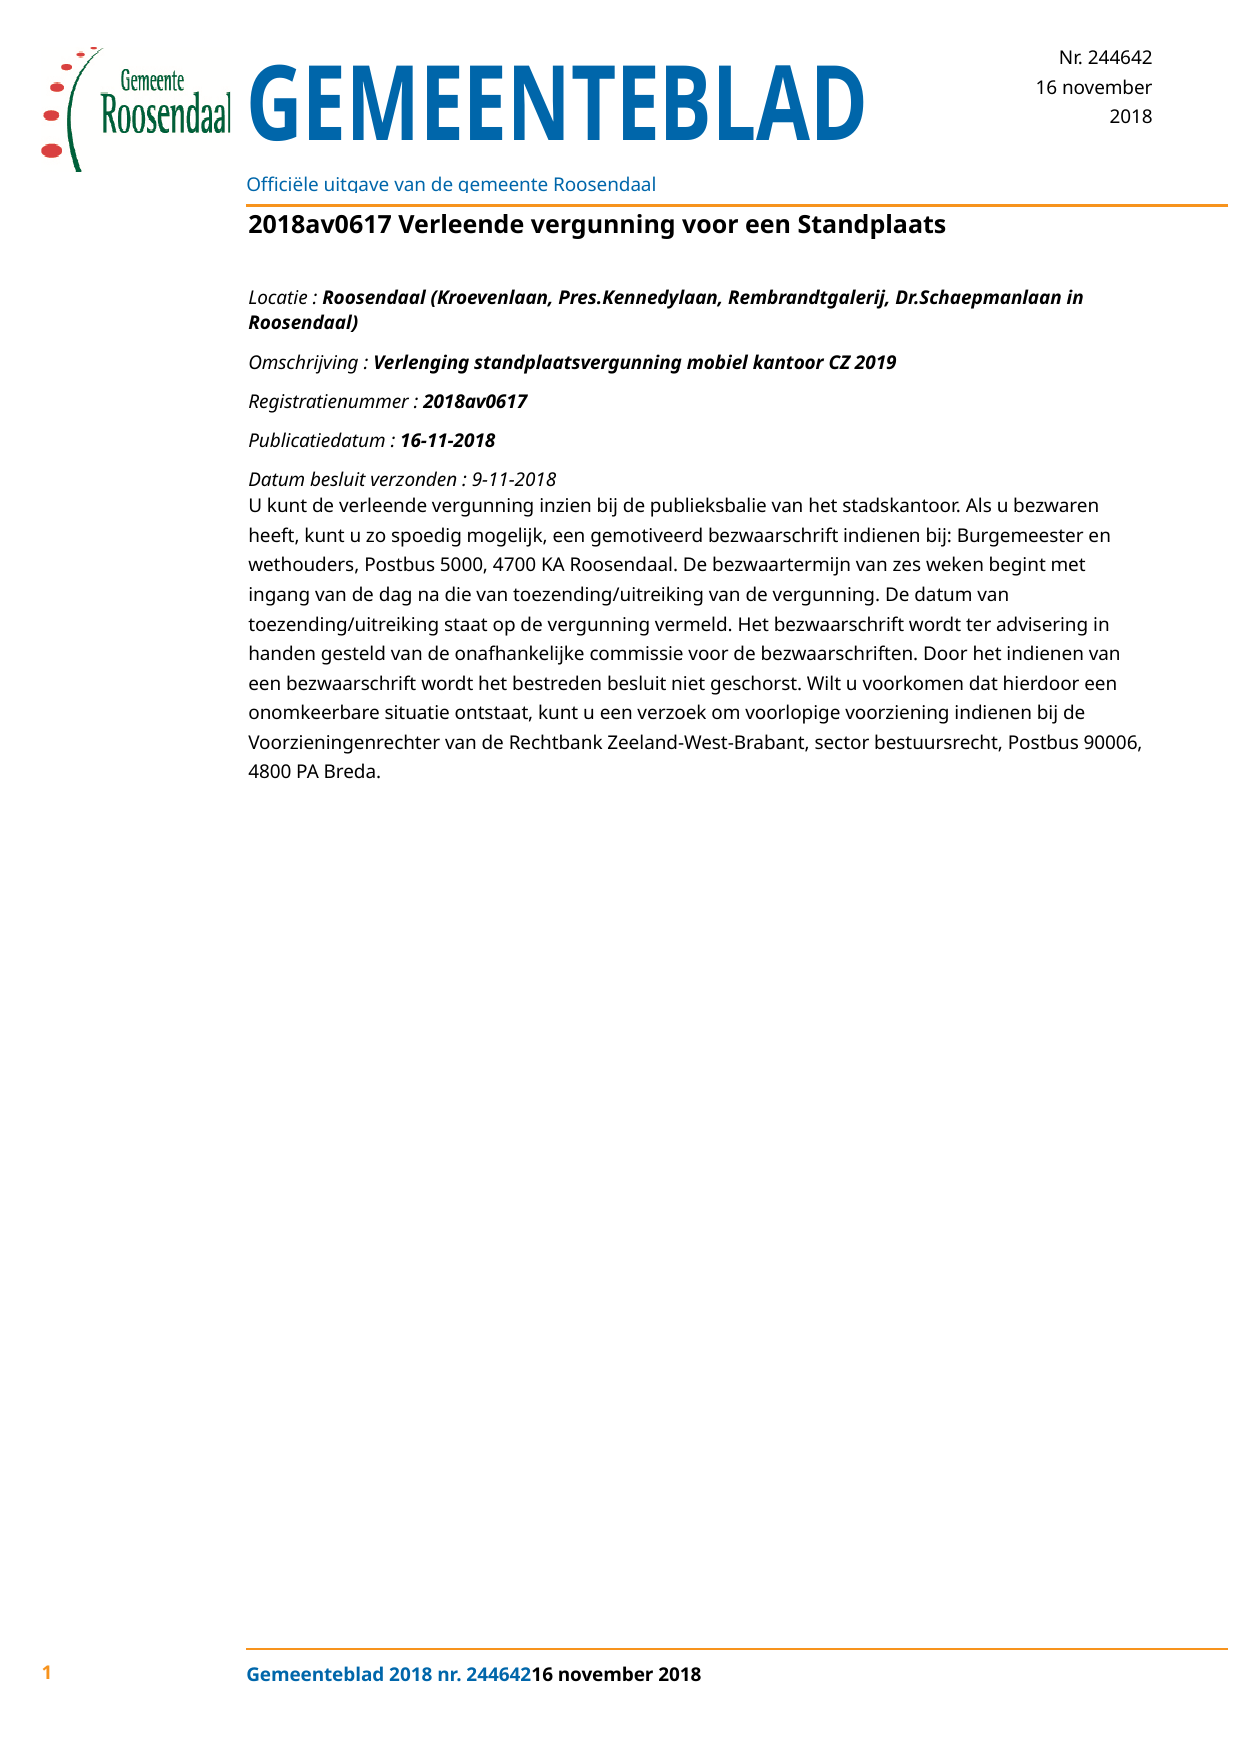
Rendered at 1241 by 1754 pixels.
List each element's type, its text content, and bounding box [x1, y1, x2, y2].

text Locatie : Roosendaal (Kroevenlaan, Pres.Kennedylaan, Rembrandtgalerij, Dr.Schaepmanlaan in Roosendaal) [248, 284, 1152, 335]
text Datum besluit verzonden : 9-11-2018 [248, 467, 1152, 492]
text Registratienummer : 2018av0617 [248, 388, 1152, 414]
picture [41, 47, 231, 172]
text 2018av0617 Verleende vergunning voor een Standplaats [248, 207, 1152, 241]
text U kunt de verleende vergunning inzien bij de publieksbalie van het stadskantoor. Als u bezwaren heeft, kunt u zo spoedig mogelijk, een gemotiveerd bezwaarschrift indienen bij: Burgemeester en wethouders, Postbus 5000, 4700 KA Roosendaal. De bezwaartermijn van zes weken begint met ingang van de dag na die van toezending/uitreiking van de vergunning. De datum van toezending/uitreiking staat op de vergunning vermeld. Het bezwaarschrift wordt ter advisering in handen gesteld van de onafhankelijke commissie voor de bezwaarschriften. Door het indienen van een bezwaarschrift wordt het bestreden besluit niet geschorst. Wilt u voorkomen dat hierdoor een onomkeerbare situatie ontstaat, kunt u een verzoek om voorlopige voorziening indienen bij de Voorzieningenrechter van de Rechtbank Zeeland-West-Brabant, sector bestuursrecht, Postbus 90006, 4800 PA Breda. [248, 492, 1152, 784]
text Publicatiedatum : 16-11-2018 [248, 427, 1152, 453]
text Omschrijving : Verlenging standplaatsvergunning mobiel kantoor CZ 2019 [248, 349, 1152, 374]
